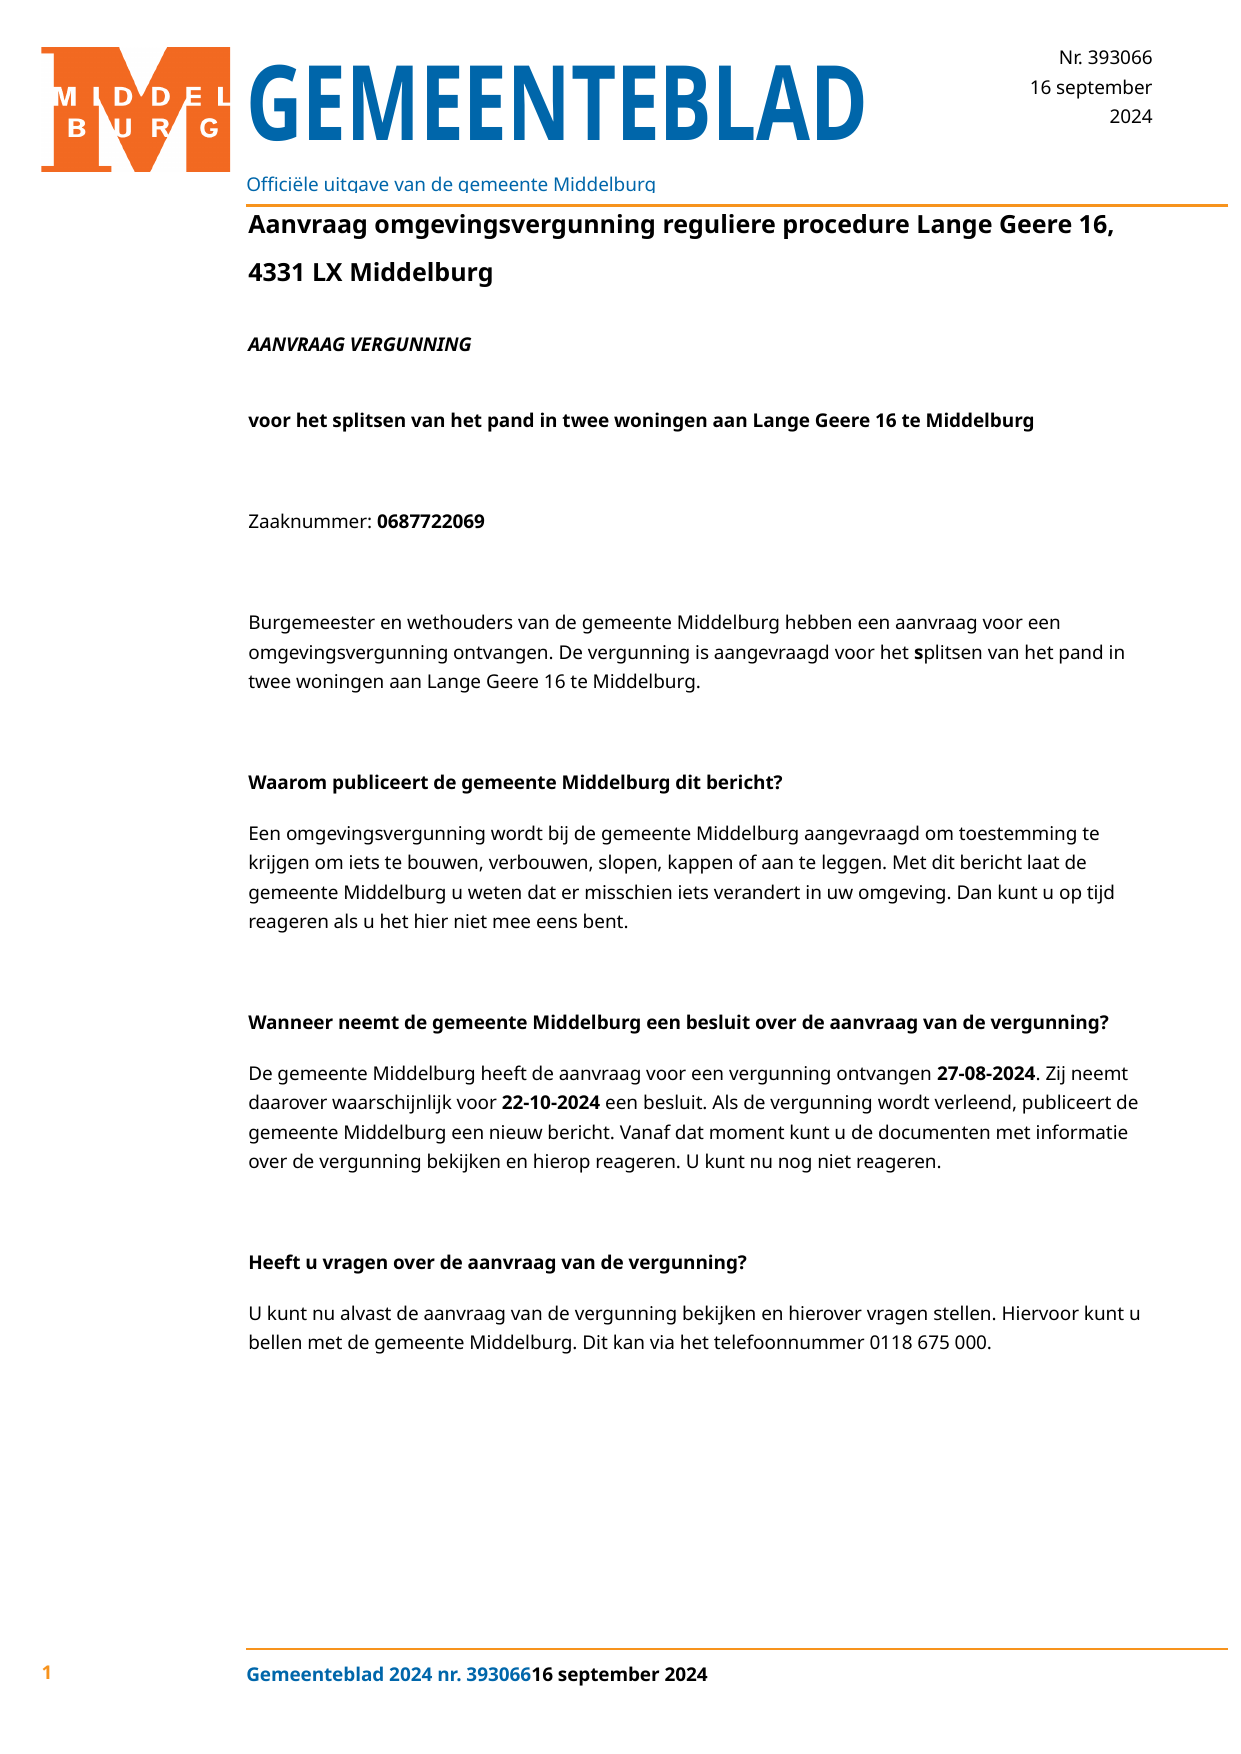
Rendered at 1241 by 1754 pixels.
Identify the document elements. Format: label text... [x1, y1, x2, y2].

text Een omgevingsvergunning wordt bij de gemeente Middelburg aangevraagd om toestemming te krijgen om iets te bouwen, verbouwen, slopen, kappen of aan te leggen. Met dit bericht laat de gemeente Middelburg u weten dat er misschien iets verandert in uw omgeving. Dan kunt u op tijd reageren als u het hier niet mee eens bent. [248, 820, 1152, 934]
text AANVRAAG VERGUNNING [248, 331, 1152, 357]
text Waarom publiceert de gemeente Middelburg dit bericht? [248, 769, 1152, 795]
text De gemeente Middelburg heeft de aanvraag voor een vergunning ontvangen 27-08-2024. Zij neemt daarover waarschijnlijk voor 22-10-2024 een besluit. Als de vergunning wordt verleend, publiceert de gemeente Middelburg een nieuw bericht. Vanaf dat moment kunt u de documenten met informatie over de vergunning bekijken en hierop reageren. U kunt nu nog niet reageren. [248, 1060, 1152, 1174]
text Wanneer neemt de gemeente Middelburg een besluit over de aanvraag van de vergunning? [248, 1009, 1152, 1035]
text Heeft u vragen over de aanvraag van de vergunning? [248, 1249, 1152, 1275]
text voor het splitsen van het pand in twee woningen aan Lange Geere 16 te Middelburg [248, 408, 1152, 433]
text Burgemeester en wethouders van de gemeente Middelburg hebben een aanvraag voor een omgevingsvergunning ontvangen. De vergunning is aangevraagd voor het splitsen van het pand in twee woningen aan Lange Geere 16 te Middelburg. [248, 609, 1152, 694]
picture [41, 47, 231, 172]
text Zaaknummer: 0687722069 [248, 508, 1152, 534]
text U kunt nu alvast de aanvraag van de vergunning bekijken en hierover vragen stellen. Hiervoor kunt u bellen met de gemeente Middelburg. Dit kan via het telefoonnummer 0118 675 000. [248, 1300, 1152, 1355]
text Aanvraag omgevingsvergunning reguliere procedure Lange Geere 16, 4331 LX Middelburg [248, 207, 1152, 288]
